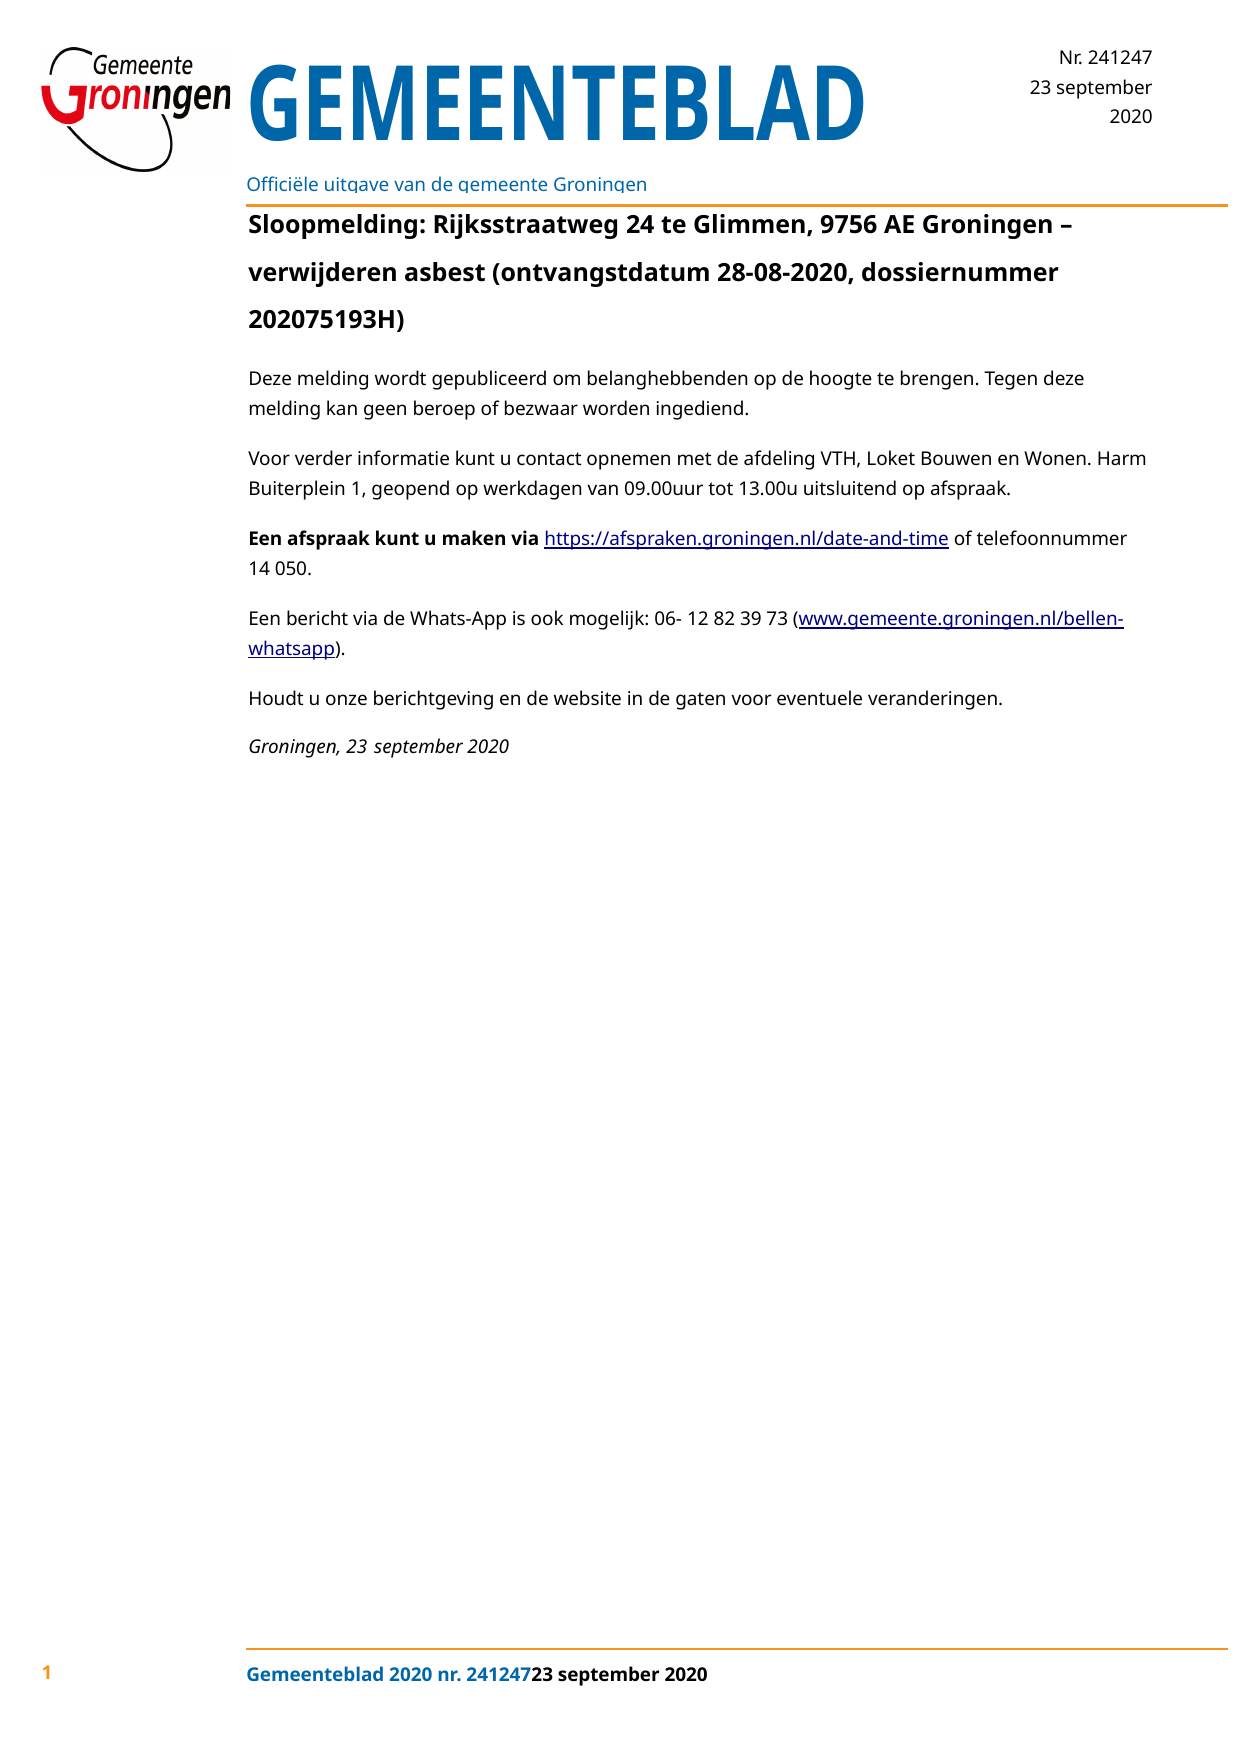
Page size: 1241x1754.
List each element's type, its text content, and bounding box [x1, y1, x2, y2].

text Houdt u onze berichtgeving en de website in de gaten voor eventuele veranderingen. [248, 686, 1152, 711]
text Voor verder informatie kunt u contact opnemen met de afdeling VTH, Loket Bouwen en Wonen. Harm Buiterplein 1, geopend op werkdagen van 09.00uur tot 13.00u uitsluitend op afspraak. [248, 446, 1152, 501]
text Sloopmelding: Rijksstraatweg 24 te Glimmen, 9756 AE Groningen – verwijderen asbest (ontvangstdatum 28-08-2020, dossiernummer 202075193H) [248, 207, 1152, 336]
picture [41, 47, 231, 172]
text Een afspraak kunt u maken via https://afspraken.groningen.nl/date-and-time of telefoonnummer 14 050. [248, 526, 1152, 581]
text Een bericht via de Whats-App is ook mogelijk: 06- 12 82 39 73 (www.gemeente.groningen.nl/bellen-whatsapp). [248, 606, 1152, 661]
text Deze melding wordt gepubliceerd om belanghebbenden op de hoogte te brengen. Tegen deze melding kan geen beroep of bezwaar worden ingediend. [248, 366, 1152, 421]
text Groningen, 23 september 2020 [248, 733, 1152, 759]
